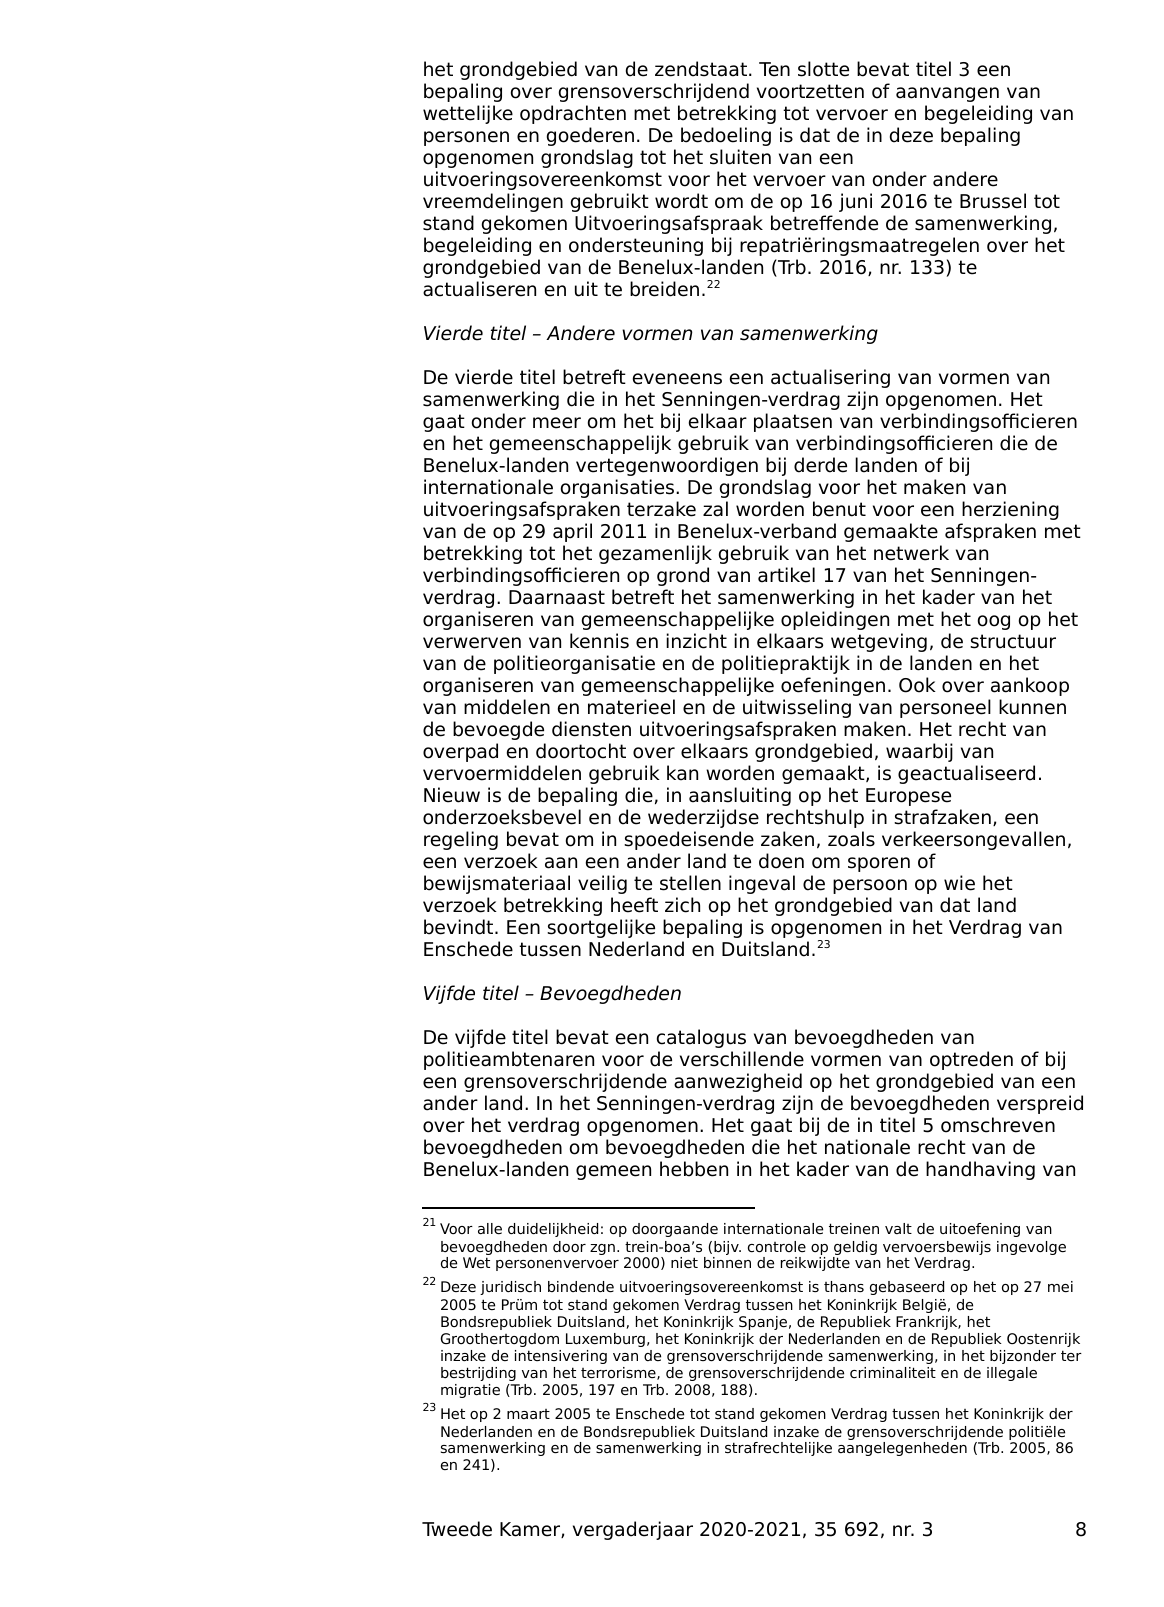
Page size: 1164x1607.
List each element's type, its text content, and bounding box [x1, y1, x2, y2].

text Deze juridisch bindende uitvoeringsovereenkomst is thans gebaseerd op het op 27 mei 2005 te Prüm tot stand gekomen Verdrag tussen het Koninkrijk België, de Bondsrepubliek Duitsland, het Koninkrijk Spanje, de Republiek Frankrijk, het Groothertogdom Luxemburg, het Koninkrijk der Nederlanden en de Republiek Oostenrijk inzake de intensivering van de grensoverschrijdende samenwerking, in het bijzonder ter bestrijding van het terrorisme, de grensoverschrijdende criminaliteit en de illegale migratie (Trb. 2005, 197 en Trb. 2008, 188). [422, 1275, 1087, 1399]
text het grondgebied van de zendstaat. Ten slotte bevat titel 3 een bepaling over grensoverschrijdend voortzetten of aanvangen van wettelijke opdrachten met betrekking tot vervoer en begeleiding van personen en goederen. De bedoeling is dat de in deze bepaling opgenomen grondslag tot het sluiten van een uitvoeringsovereenkomst voor het vervoer van onder andere vreemdelingen gebruikt wordt om de op 16 juni 2016 te Brussel tot stand gekomen Uitvoeringsafspraak betreffende de samenwerking, begeleiding en ondersteuning bij repatriëringsmaatregelen over het grondgebied van de Benelux-landen (Trb. 2016, nr. 133) te actualiseren en uit te breiden. [422, 59, 1087, 301]
subtitle Vijfde titel – Bevoegdheden [422, 983, 1087, 1005]
text Voor alle duidelijkheid: op doorgaande internationale treinen valt de uitoefening van bevoegdheden door zgn. trein-boa’s (bijv. controle op geldig vervoersbewijs ingevolge de Wet personenvervoer 2000) niet binnen de reikwijdte van het Verdrag. [422, 1217, 1087, 1272]
text De vierde titel betreft eveneens een actualisering van vormen van samenwerking die in het Senningen-verdrag zijn opgenomen. Het gaat onder meer om het bij elkaar plaatsen van verbindingsofficieren en het gemeenschappelijk gebruik van verbindingsofficieren die de Benelux-landen vertegenwoordigen bij derde landen of bij internationale organisaties. De grondslag voor het maken van uitvoeringsafspraken terzake zal worden benut voor een herziening van de op 29 april 2011 in Benelux-verband gemaakte afspraken met betrekking tot het gezamenlijk gebruik van het netwerk van verbindingsofficieren op grond van artikel 17 van het Senningen-verdrag. Daarnaast betreft het samenwerking in het kader van het organiseren van gemeenschappelijke opleidingen met het oog op het verwerven van kennis en inzicht in elkaars wetgeving, de structuur van de politieorganisatie en de politiepraktijk in de landen en het organiseren van gemeenschappelijke oefeningen. Ook over aankoop van middelen en materieel en de uitwisseling van personeel kunnen de bevoegde diensten uitvoeringsafspraken maken. Het recht van overpad en doortocht over elkaars grondgebied, waarbij van vervoermiddelen gebruik kan worden gemaakt, is geactualiseerd. Nieuw is de bepaling die, in aansluiting op het Europese onderzoeksbevel en de wederzijdse rechtshulp in strafzaken, een regeling bevat om in spoedeisende zaken, zoals verkeersongevallen, een verzoek aan een ander land te doen om sporen of bewijsmateriaal veilig te stellen ingeval de persoon op wie het verzoek betrekking heeft zich op het grondgebied van dat land bevindt. Een soortgelijke bepaling is opgenomen in het Verdrag van Enschede tussen Nederland en Duitsland. [422, 367, 1087, 961]
text De vijfde titel bevat een catalogus van bevoegdheden van politieambtenaren voor de verschillende vormen van optreden of bij een grensoverschrijdende aanwezigheid op het grondgebied van een ander land. In het Senningen-verdrag zijn de bevoegdheden verspreid over het verdrag opgenomen. Het gaat bij de in titel 5 omschreven bevoegdheden om bevoegdheden die het nationale recht van de Benelux-landen gemeen hebben in het kader van de handhaving van [422, 1027, 1087, 1181]
subtitle Vierde titel – Andere vormen van samenwerking [422, 323, 1087, 345]
text Het op 2 maart 2005 te Enschede tot stand gekomen Verdrag tussen het Koninkrijk der Nederlanden en de Bondsrepubliek Duitsland inzake de grensoverschrijdende politiële samenwerking en de samenwerking in strafrechtelijke aangelegenheden (Trb. 2005, 86 en 241). [422, 1402, 1087, 1474]
